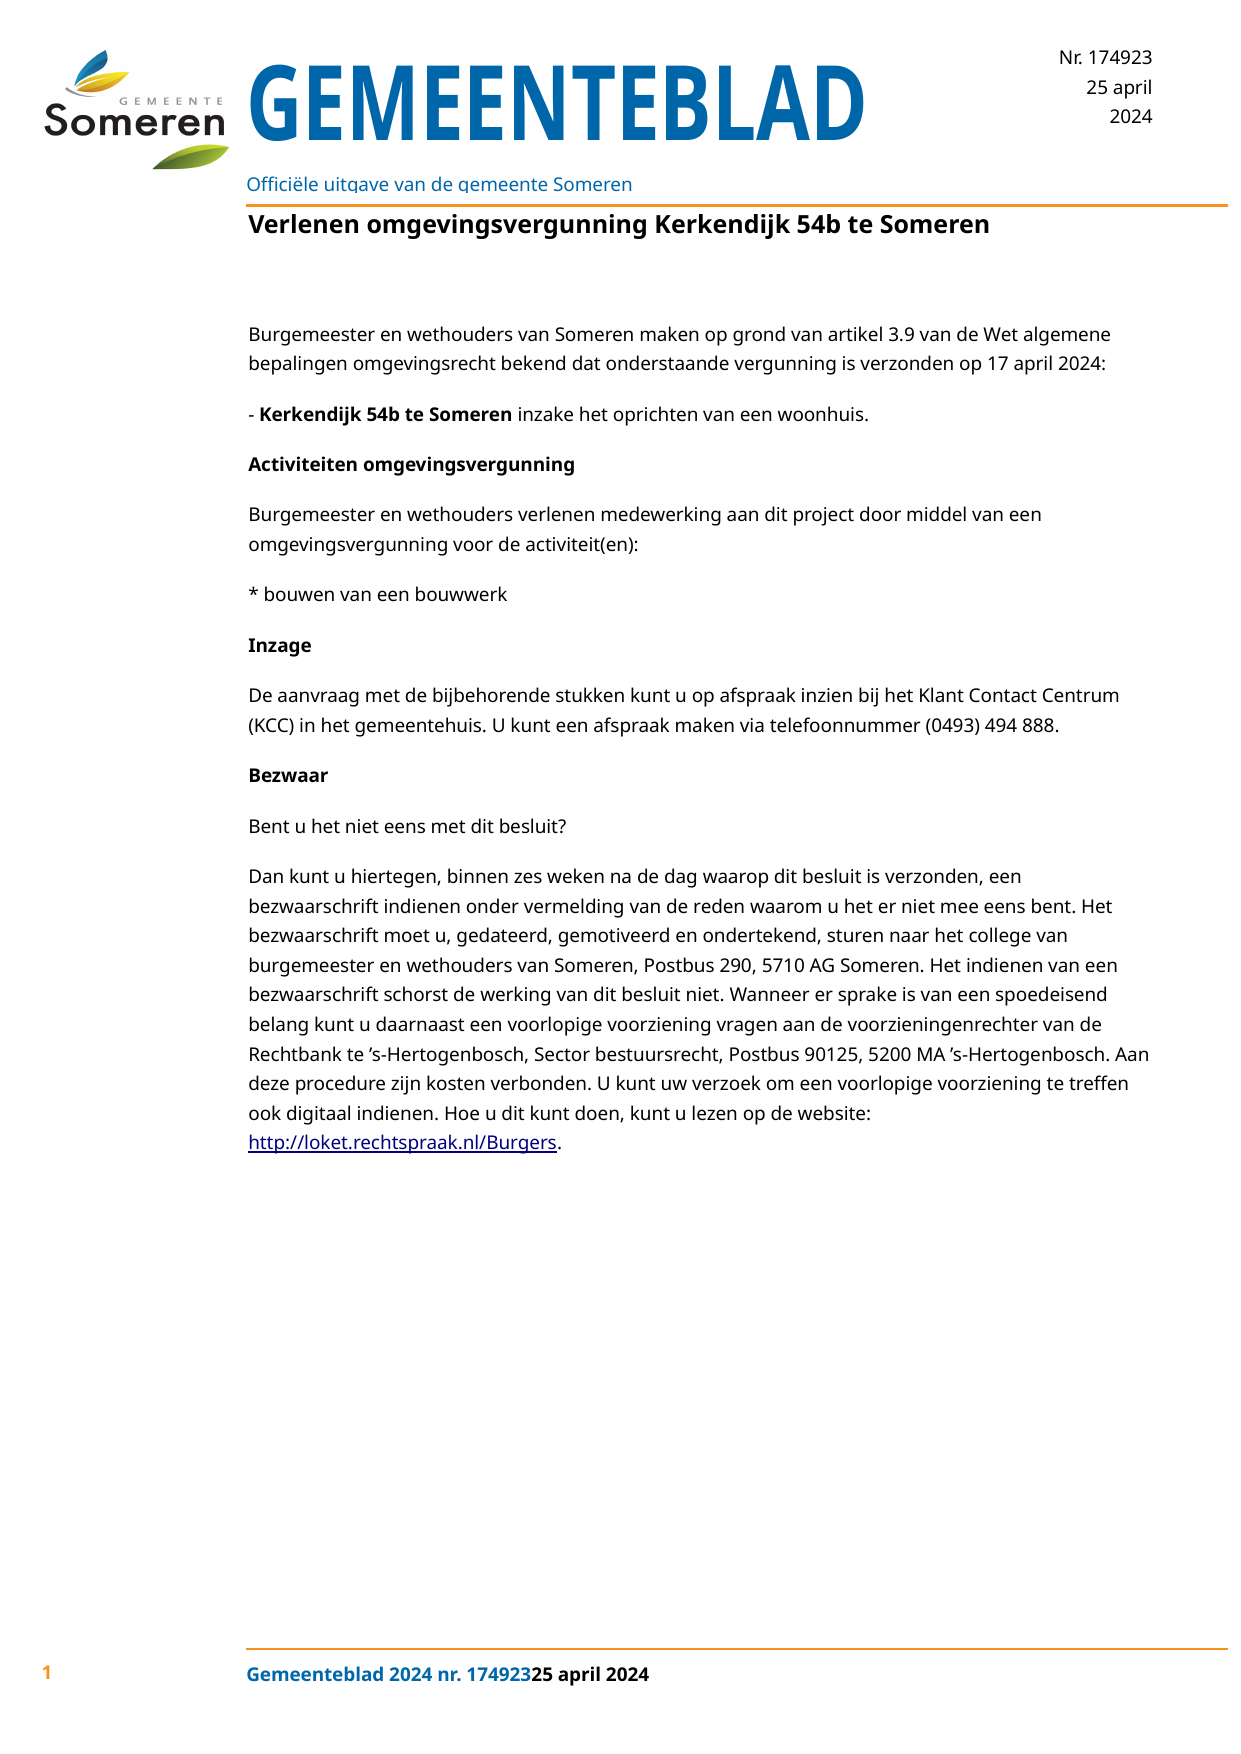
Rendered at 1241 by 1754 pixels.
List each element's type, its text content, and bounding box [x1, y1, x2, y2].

text Bent u het niet eens met dit besluit? [248, 813, 1152, 838]
text De aanvraag met de bijbehorende stukken kunt u op afspraak inzien bij het Klant Contact Centrum (KCC) in het gemeentehuis. U kunt een afspraak maken via telefoonnummer (0493) 494 888. [248, 682, 1152, 738]
text Burgemeester en wethouders verlenen medewerking aan dit project door middel van een omgevingsvergunning voor de activiteit(en): [248, 502, 1152, 557]
picture [41, 47, 231, 172]
text Activiteiten omgevingsvergunning [248, 451, 1152, 477]
text - Kerkendijk 54b te Someren inzake het oprichten van een woonhuis. [248, 401, 1152, 426]
text Verlenen omgevingsvergunning Kerkendijk 54b te Someren [248, 207, 1152, 241]
text Dan kunt u hiertegen, binnen zes weken na de dag waarop dit besluit is verzonden, een bezwaarschrift indienen onder vermelding van de reden waarom u het er niet mee eens bent. Het bezwaarschrift moet u, gedateerd, gemotiveerd en ondertekend, sturen naar het college van burgemeester en wethouders van Someren, Postbus 290, 5710 AG Someren. Het indienen van een bezwaarschrift schorst de werking van dit besluit niet. Wanneer er sprake is van een spoedeisend belang kunt u daarnaast een voorlopige voorziening vragen aan de voorzieningenrechter van de Rechtbank te ’s-Hertogenbosch, Sector bestuursrecht, Postbus 90125, 5200 MA ’s-Hertogenbosch. Aan deze procedure zijn kosten verbonden. U kunt uw verzoek om een voorlopige voorziening te treffen ook digitaal indienen. Hoe u dit kunt doen, kunt u lezen op de website: http://loket.rechtspraak.nl/Burgers. [248, 863, 1152, 1155]
text * bouwen van een bouwwerk [248, 582, 1152, 607]
text Bezwaar [248, 762, 1152, 788]
text Burgemeester en wethouders van Someren maken op grond van artikel 3.9 van de Wet algemene bepalingen omgevingsrecht bekend dat onderstaande vergunning is verzonden op 17 april 2024: [248, 321, 1152, 376]
text Inzage [248, 632, 1152, 658]
